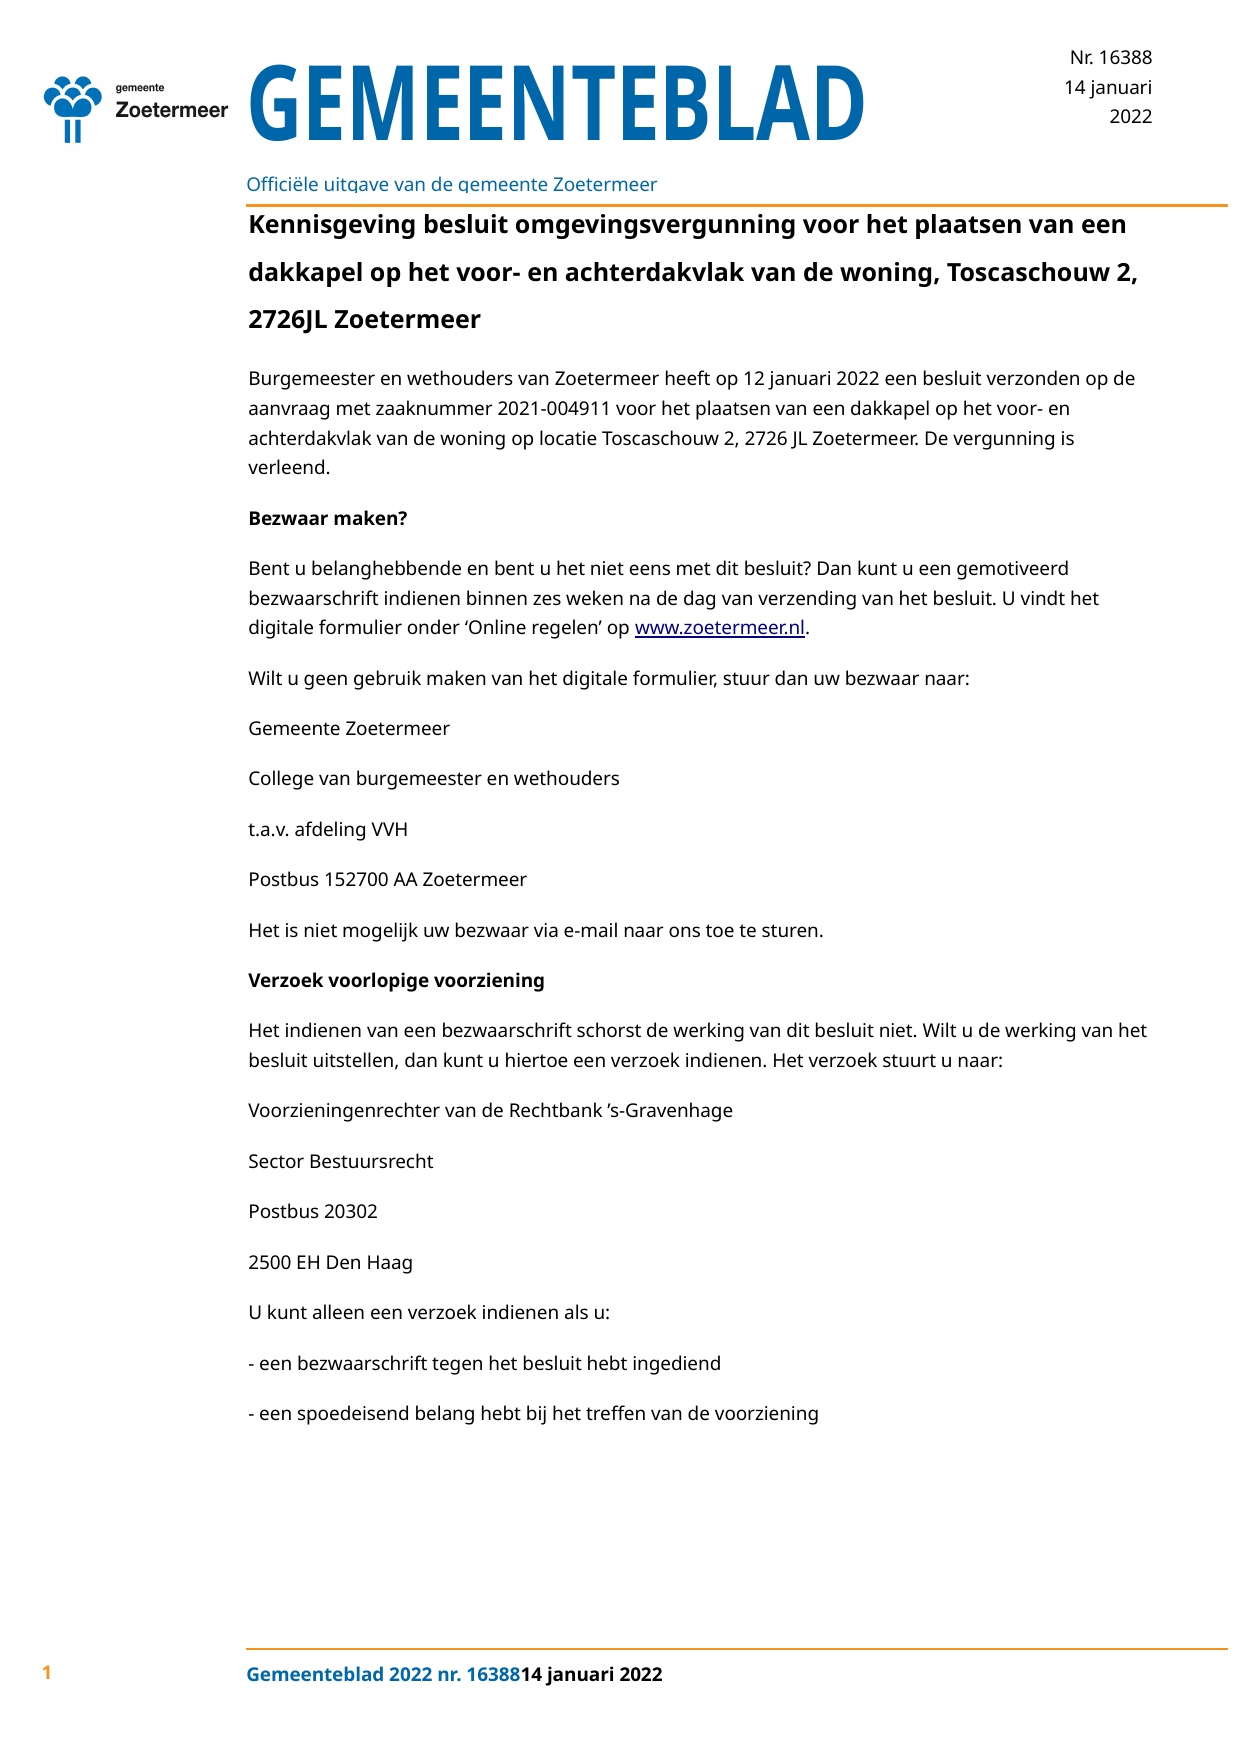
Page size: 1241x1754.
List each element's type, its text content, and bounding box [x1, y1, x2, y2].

text Kennisgeving besluit omgevingsvergunning voor het plaatsen van een dakkapel op het voor- en achterdakvlak van de woning, Toscaschouw 2, 2726JL Zoetermeer [248, 207, 1152, 336]
text Verzoek voorlopige voorziening [248, 967, 1152, 993]
text Postbus 20302 [248, 1198, 1152, 1224]
picture [41, 47, 231, 172]
text - een bezwaarschrift tegen het besluit hebt ingediend [248, 1350, 1152, 1375]
text Het is niet mogelijk uw bezwaar via e-mail naar ons toe te sturen. [248, 917, 1152, 942]
text U kunt alleen een verzoek indienen als u: [248, 1299, 1152, 1325]
text Het indienen van een bezwaarschrift schorst de werking van dit besluit niet. Wilt u de werking van het besluit uitstellen, dan kunt u hiertoe een verzoek indienen. Het verzoek stuurt u naar: [248, 1018, 1152, 1073]
text Bezwaar maken? [248, 505, 1152, 530]
text Postbus 152700 AA Zoetermeer [248, 866, 1152, 892]
text Bent u belanghebbende en bent u het niet eens met dit besluit? Dan kunt u een gemotiveerd bezwaarschrift indienen binnen zes weken na de dag van verzending van het besluit. U vindt het digitale formulier onder ‘Online regelen’ op www.zoetermeer.nl. [248, 555, 1152, 640]
text Sector Bestuursrecht [248, 1148, 1152, 1174]
text Wilt u geen gebruik maken van het digitale formulier, stuur dan uw bezwaar naar: [248, 665, 1152, 690]
text - een spoedeisend belang hebt bij het treffen van de voorziening [248, 1400, 1152, 1426]
text t.a.v. afdeling VVH [248, 816, 1152, 842]
text 2500 EH Den Haag [248, 1249, 1152, 1274]
text Voorzieningenrechter van de Rechtbank ’s-Gravenhage [248, 1098, 1152, 1123]
text College van burgemeester en wethouders [248, 766, 1152, 791]
text Burgemeester en wethouders van Zoetermeer heeft op 12 januari 2022 een besluit verzonden op de aanvraag met zaaknummer 2021-004911 voor het plaatsen van een dakkapel op het voor- en achterdakvlak van de woning op locatie Toscaschouw 2, 2726 JL Zoetermeer. De vergunning is verleend. [248, 366, 1152, 480]
text Gemeente Zoetermeer [248, 715, 1152, 741]
